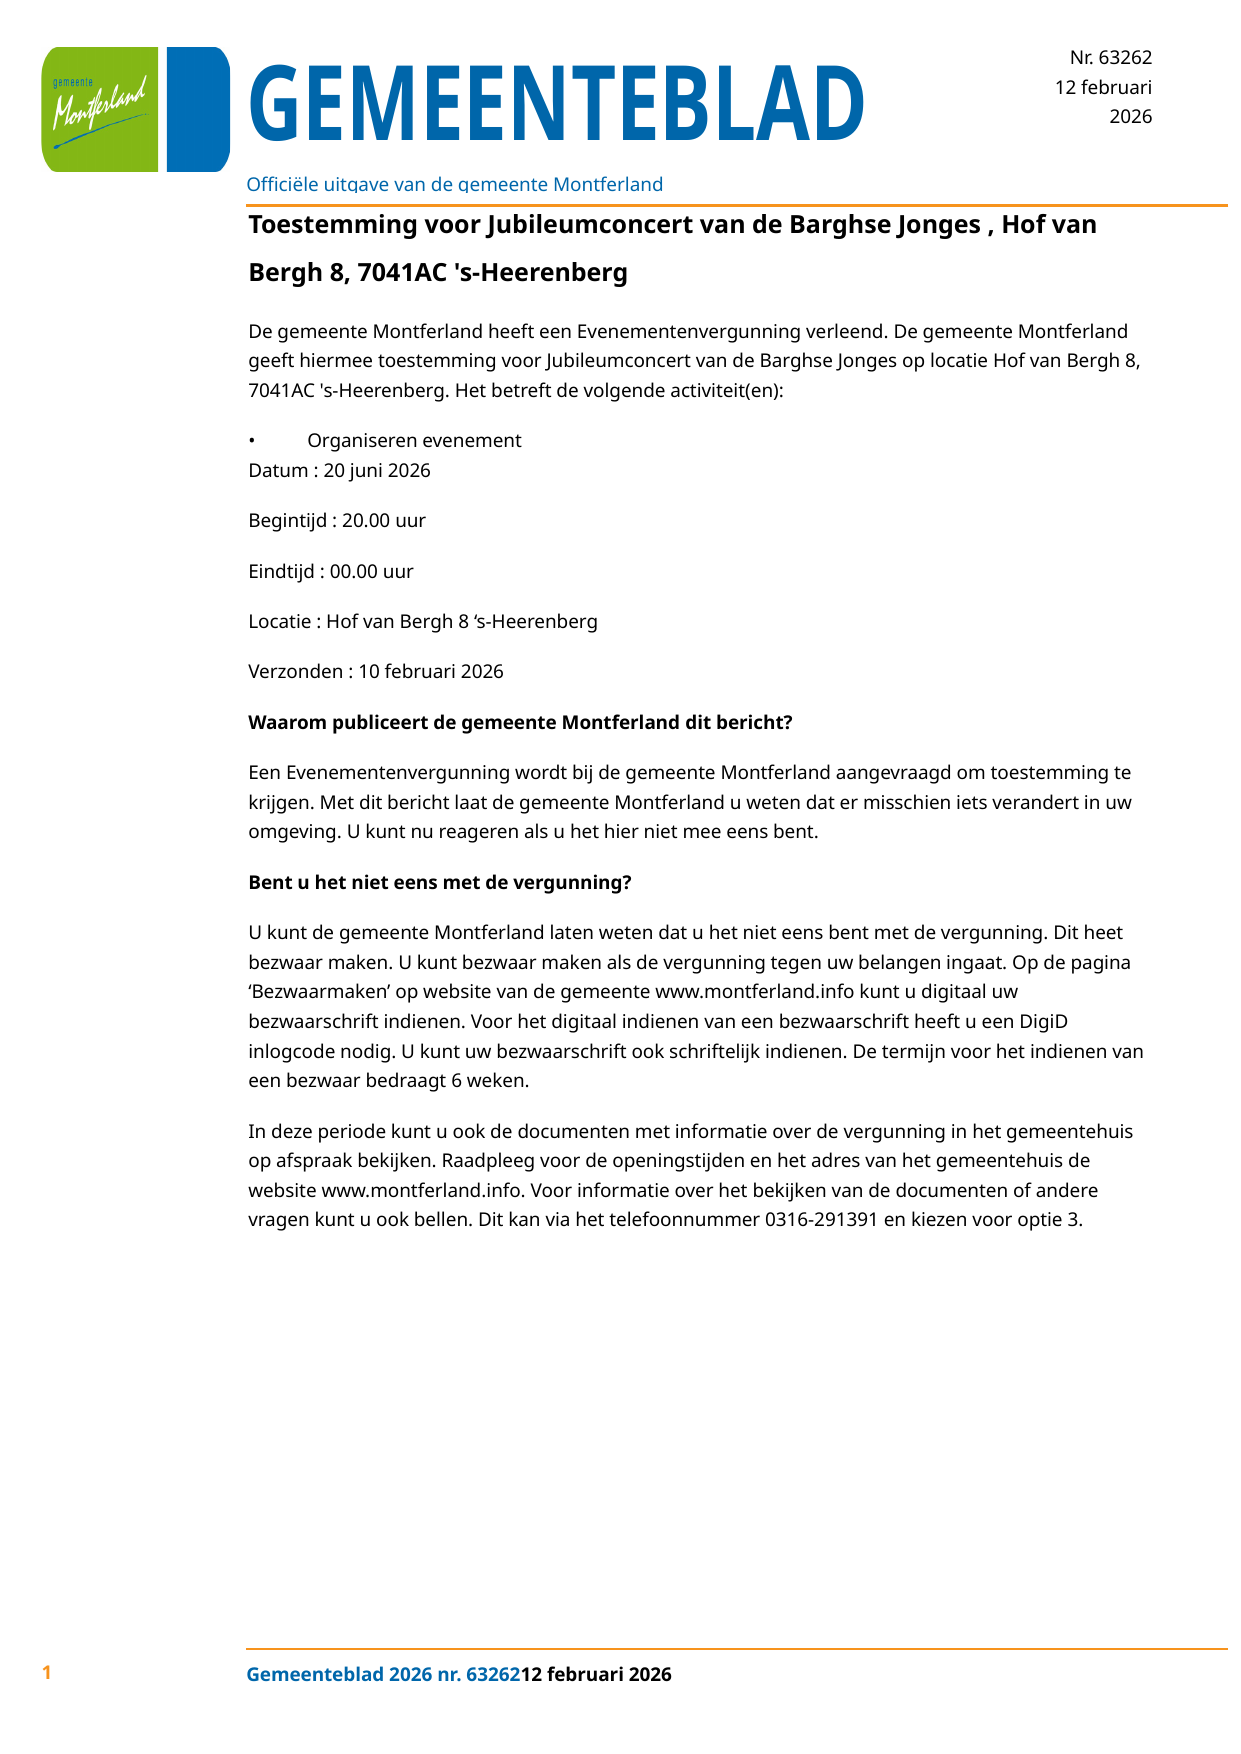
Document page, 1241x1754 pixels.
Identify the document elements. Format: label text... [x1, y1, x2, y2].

text Datum : 20 juni 2026 [248, 457, 1152, 483]
picture [41, 47, 231, 172]
text Locatie : Hof van Bergh 8 ‘s-Heerenberg [248, 608, 1152, 634]
text U kunt de gemeente Montferland laten weten dat u het niet eens bent met de vergunning. Dit heet bezwaar maken. U kunt bezwaar maken als de vergunning tegen uw belangen ingaat. Op de pagina ‘Bezwaarmaken’ op website van de gemeente www.montferland.info kunt u digitaal uw bezwaarschrift indienen. Voor het digitaal indienen van een bezwaarschrift heeft u een DigiD inlogcode nodig. U kunt uw bezwaarschrift ook schriftelijk indienen. De termijn voor het indienen van een bezwaar bedraagt 6 weken. [248, 919, 1152, 1093]
text Toestemming voor Jubileumconcert van de Barghse Jonges , Hof van Bergh 8, 7041AC 's-Heerenberg [248, 207, 1152, 288]
text Bent u het niet eens met de vergunning? [248, 869, 1152, 895]
text Waarom publiceert de gemeente Montferland dit bericht? [248, 709, 1152, 735]
text Verzonden : 10 februari 2026 [248, 659, 1152, 684]
text De gemeente Montferland heeft een Evenementenvergunning verleend. De gemeente Montferland geeft hiermee toestemming voor Jubileumconcert van de Barghse Jonges op locatie Hof van Bergh 8, 7041AC 's-Heerenberg. Het betreft de volgende activiteit(en): [248, 318, 1152, 403]
text Een Evenementenvergunning wordt bij de gemeente Montferland aangevraagd om toestemming te krijgen. Met dit bericht laat de gemeente Montferland u weten dat er misschien iets verandert in uw omgeving. U kunt nu reageren als u het hier niet mee eens bent. [248, 759, 1152, 844]
list Organiseren evenement [248, 427, 1152, 453]
text In deze periode kunt u ook de documenten met informatie over de vergunning in het gemeentehuis op afspraak bekijken. Raadpleeg voor de openingstijden en het adres van het gemeentehuis de website www.montferland.info. Voor informatie over het bekijken van de documenten of andere vragen kunt u ook bellen. Dit kan via het telefoonnummer 0316-291391 en kiezen voor optie 3. [248, 1118, 1152, 1232]
text Eindtijd : 00.00 uur [248, 558, 1152, 584]
text Begintijd : 20.00 uur [248, 507, 1152, 533]
